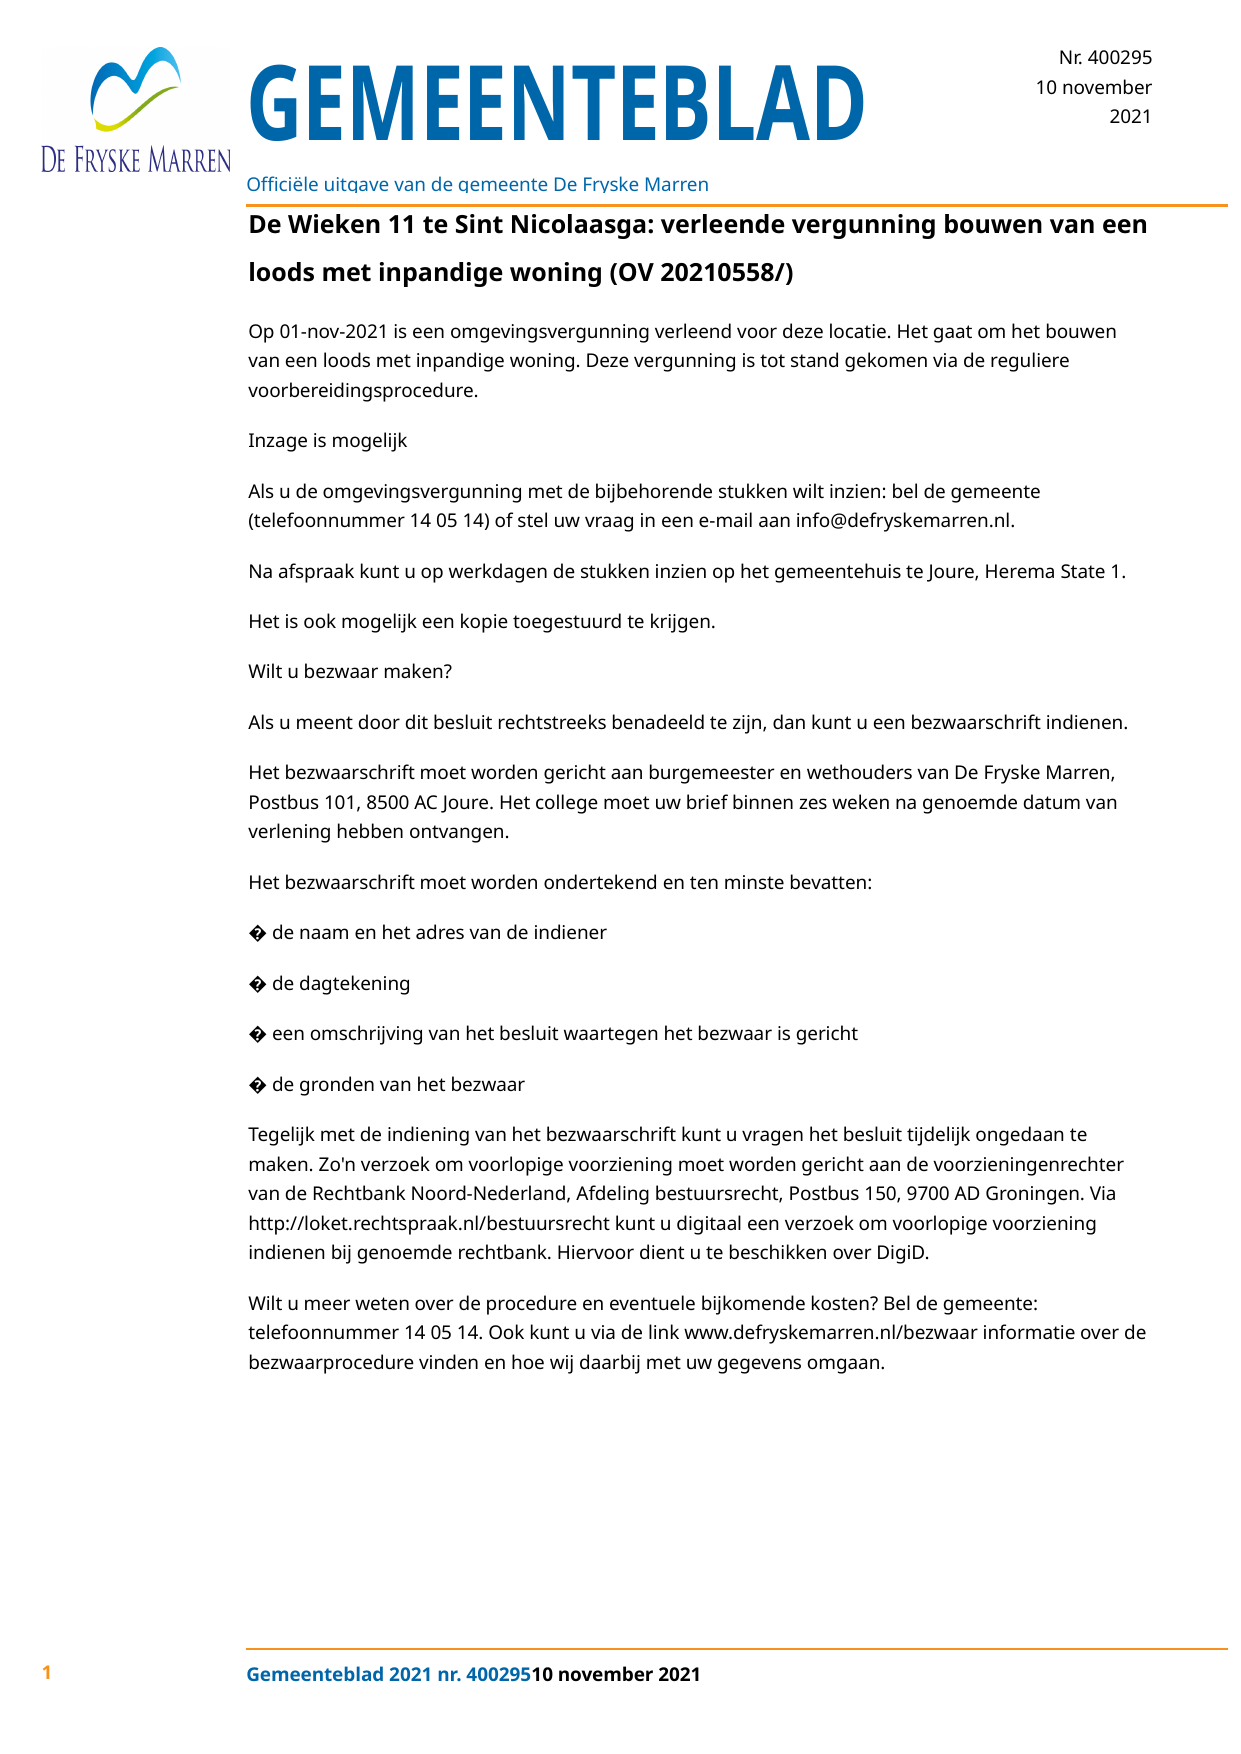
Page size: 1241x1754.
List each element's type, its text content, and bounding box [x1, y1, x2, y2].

text Als u meent door dit besluit rechtstreeks benadeeld te zijn, dan kunt u een bezwaarschrift indienen. [248, 709, 1152, 735]
text Inzage is mogelijk [248, 427, 1152, 453]
text Wilt u bezwaar maken? [248, 659, 1152, 684]
text Als u de omgevingsvergunning met de bijbehorende stukken wilt inzien: bel de gemeente (telefoonnummer 14 05 14) of stel uw vraag in een e-mail aan info@defryskemarren.nl. [248, 478, 1152, 533]
text � de dagtekening [248, 970, 1152, 996]
picture [41, 47, 231, 172]
text Het is ook mogelijk een kopie toegestuurd te krijgen. [248, 608, 1152, 634]
text � de gronden van het bezwaar [248, 1071, 1152, 1097]
text Het bezwaarschrift moet worden gericht aan burgemeester en wethouders van De Fryske Marren, Postbus 101, 8500 AC Joure. Het college moet uw brief binnen zes weken na genoemde datum van verlening hebben ontvangen. [248, 759, 1152, 844]
text Het bezwaarschrift moet worden ondertekend en ten minste bevatten: [248, 869, 1152, 895]
text Tegelijk met de indiening van het bezwaarschrift kunt u vragen het besluit tijdelijk ongedaan te maken. Zo'n verzoek om voorlopige voorziening moet worden gericht aan de voorzieningenrechter van de Rechtbank Noord-Nederland, Afdeling bestuursrecht, Postbus 150, 9700 AD Groningen. Via http://loket.rechtspraak.nl/bestuursrecht kunt u digitaal een verzoek om voorlopige voorziening indienen bij genoemde rechtbank. Hiervoor dient u te beschikken over DigiD. [248, 1121, 1152, 1265]
text Wilt u meer weten over de procedure en eventuele bijkomende kosten? Bel de gemeente: telefoonnummer 14 05 14. Ook kunt u via de link www.defryskemarren.nl/bezwaar informatie over de bezwaarprocedure vinden en hoe wij daarbij met uw gegevens omgaan. [248, 1290, 1152, 1375]
text � de naam en het adres van de indiener [248, 919, 1152, 945]
text Op 01-nov-2021 is een omgevingsvergunning verleend voor deze locatie. Het gaat om het bouwen van een loods met inpandige woning. Deze vergunning is tot stand gekomen via de reguliere voorbereidingsprocedure. [248, 318, 1152, 403]
text � een omschrijving van het besluit waartegen het bezwaar is gericht [248, 1020, 1152, 1046]
text De Wieken 11 te Sint Nicolaasga: verleende vergunning bouwen van een loods met inpandige woning (OV 20210558/) [248, 207, 1152, 288]
text Na afspraak kunt u op werkdagen de stukken inzien op het gemeentehuis te Joure, Herema State 1. [248, 558, 1152, 584]
